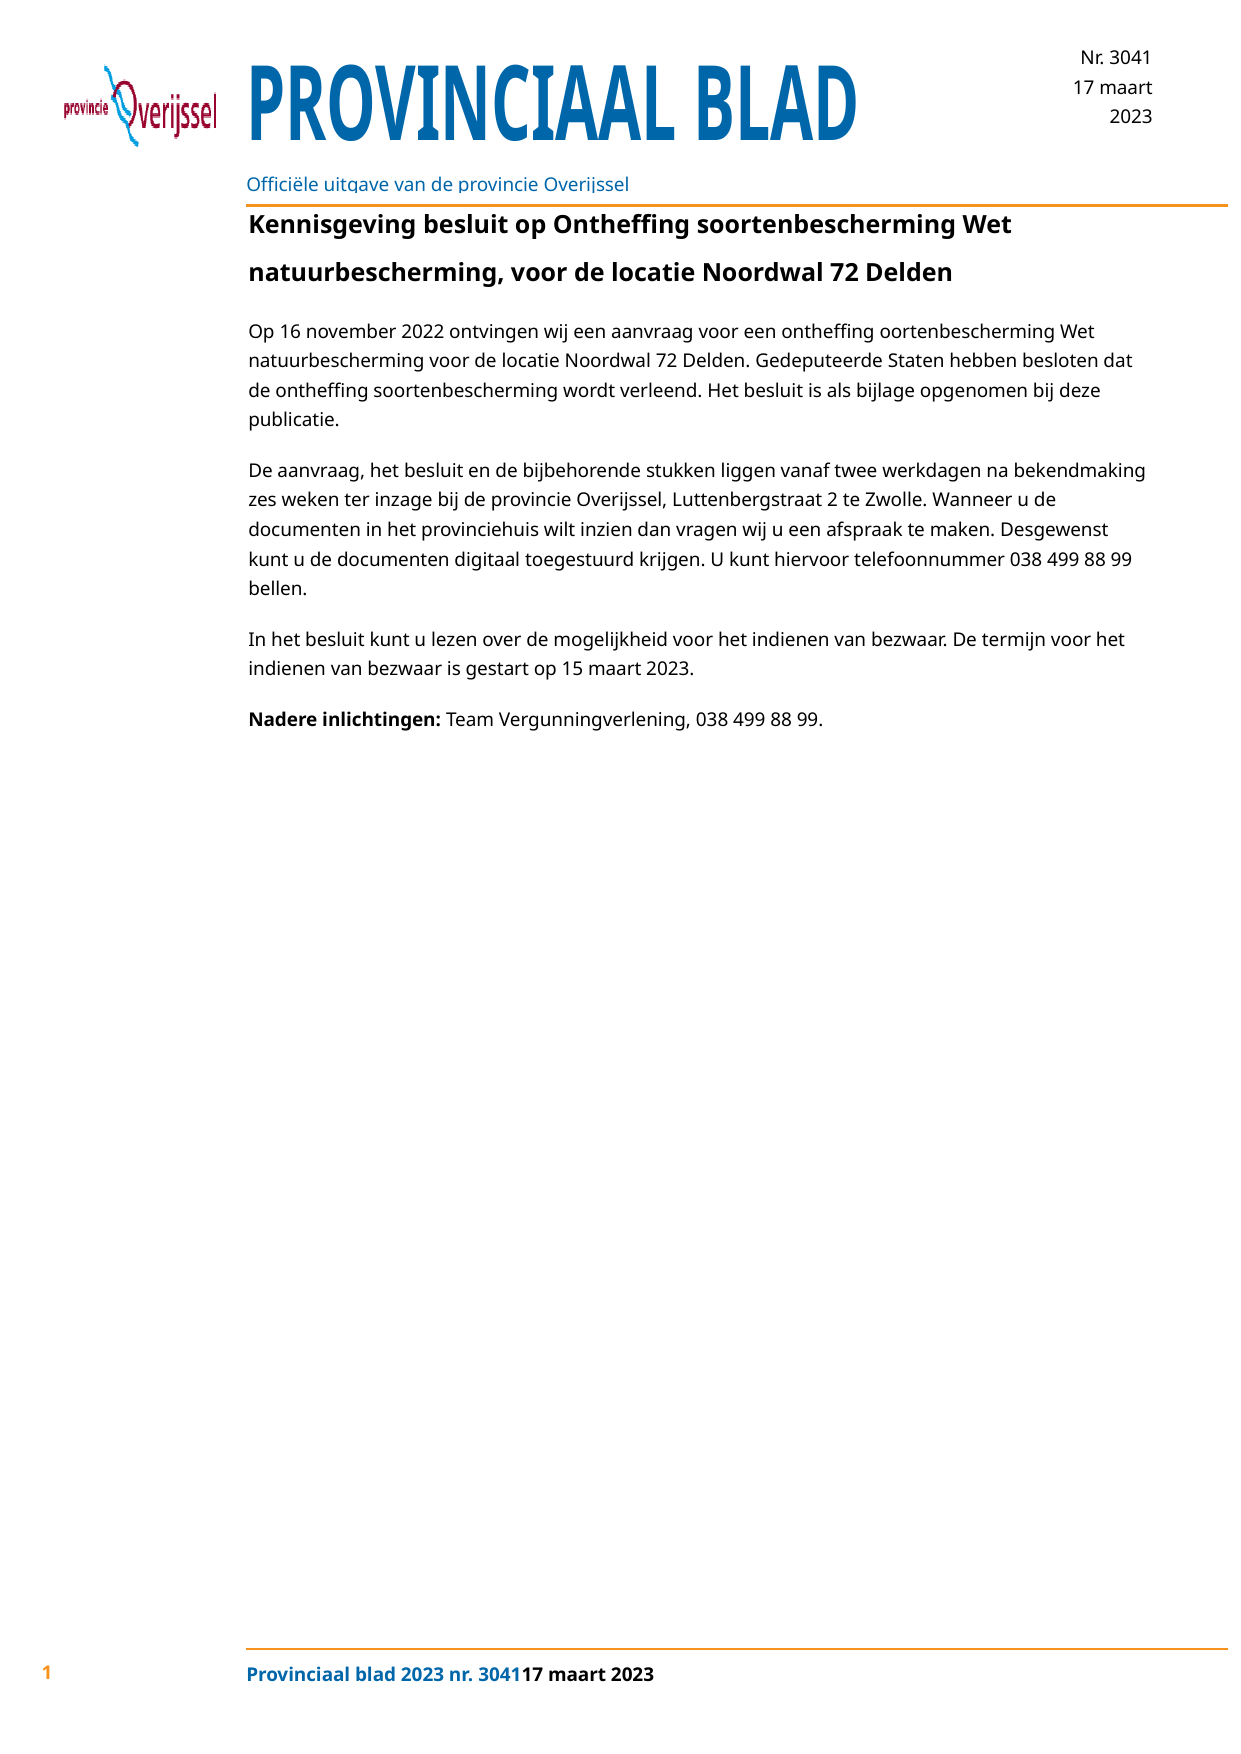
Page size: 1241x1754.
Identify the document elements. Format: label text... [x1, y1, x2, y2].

picture [41, 47, 231, 172]
text Kennisgeving besluit op Ontheffing soortenbescherming Wet natuurbescherming, voor de locatie Noordwal 72 Delden [248, 207, 1152, 288]
text Nadere inlichtingen: Team Vergunningverlening, 038 499 88 99. [248, 706, 1152, 732]
text De aanvraag, het besluit en de bijbehorende stukken liggen vanaf twee werkdagen na bekendmaking zes weken ter inzage bij de provincie Overijssel, Luttenbergstraat 2 te Zwolle. Wanneer u de documenten in het provinciehuis wilt inzien dan vragen wij u een afspraak te maken. Desgewenst kunt u de documenten digitaal toegestuurd krijgen. U kunt hiervoor telefoonnummer 038 499 88 99 bellen. [248, 457, 1152, 601]
text In het besluit kunt u lezen over de mogelijkheid voor het indienen van bezwaar. De termijn voor het indienen van bezwaar is gestart op 15 maart 2023. [248, 626, 1152, 681]
text Op 16 november 2022 ontvingen wij een aanvraag voor een ontheffing oortenbescherming Wet natuurbescherming voor de locatie Noordwal 72 Delden. Gedeputeerde Staten hebben besloten dat de ontheffing soortenbescherming wordt verleend. Het besluit is als bijlage opgenomen bij deze publicatie. [248, 318, 1152, 432]
